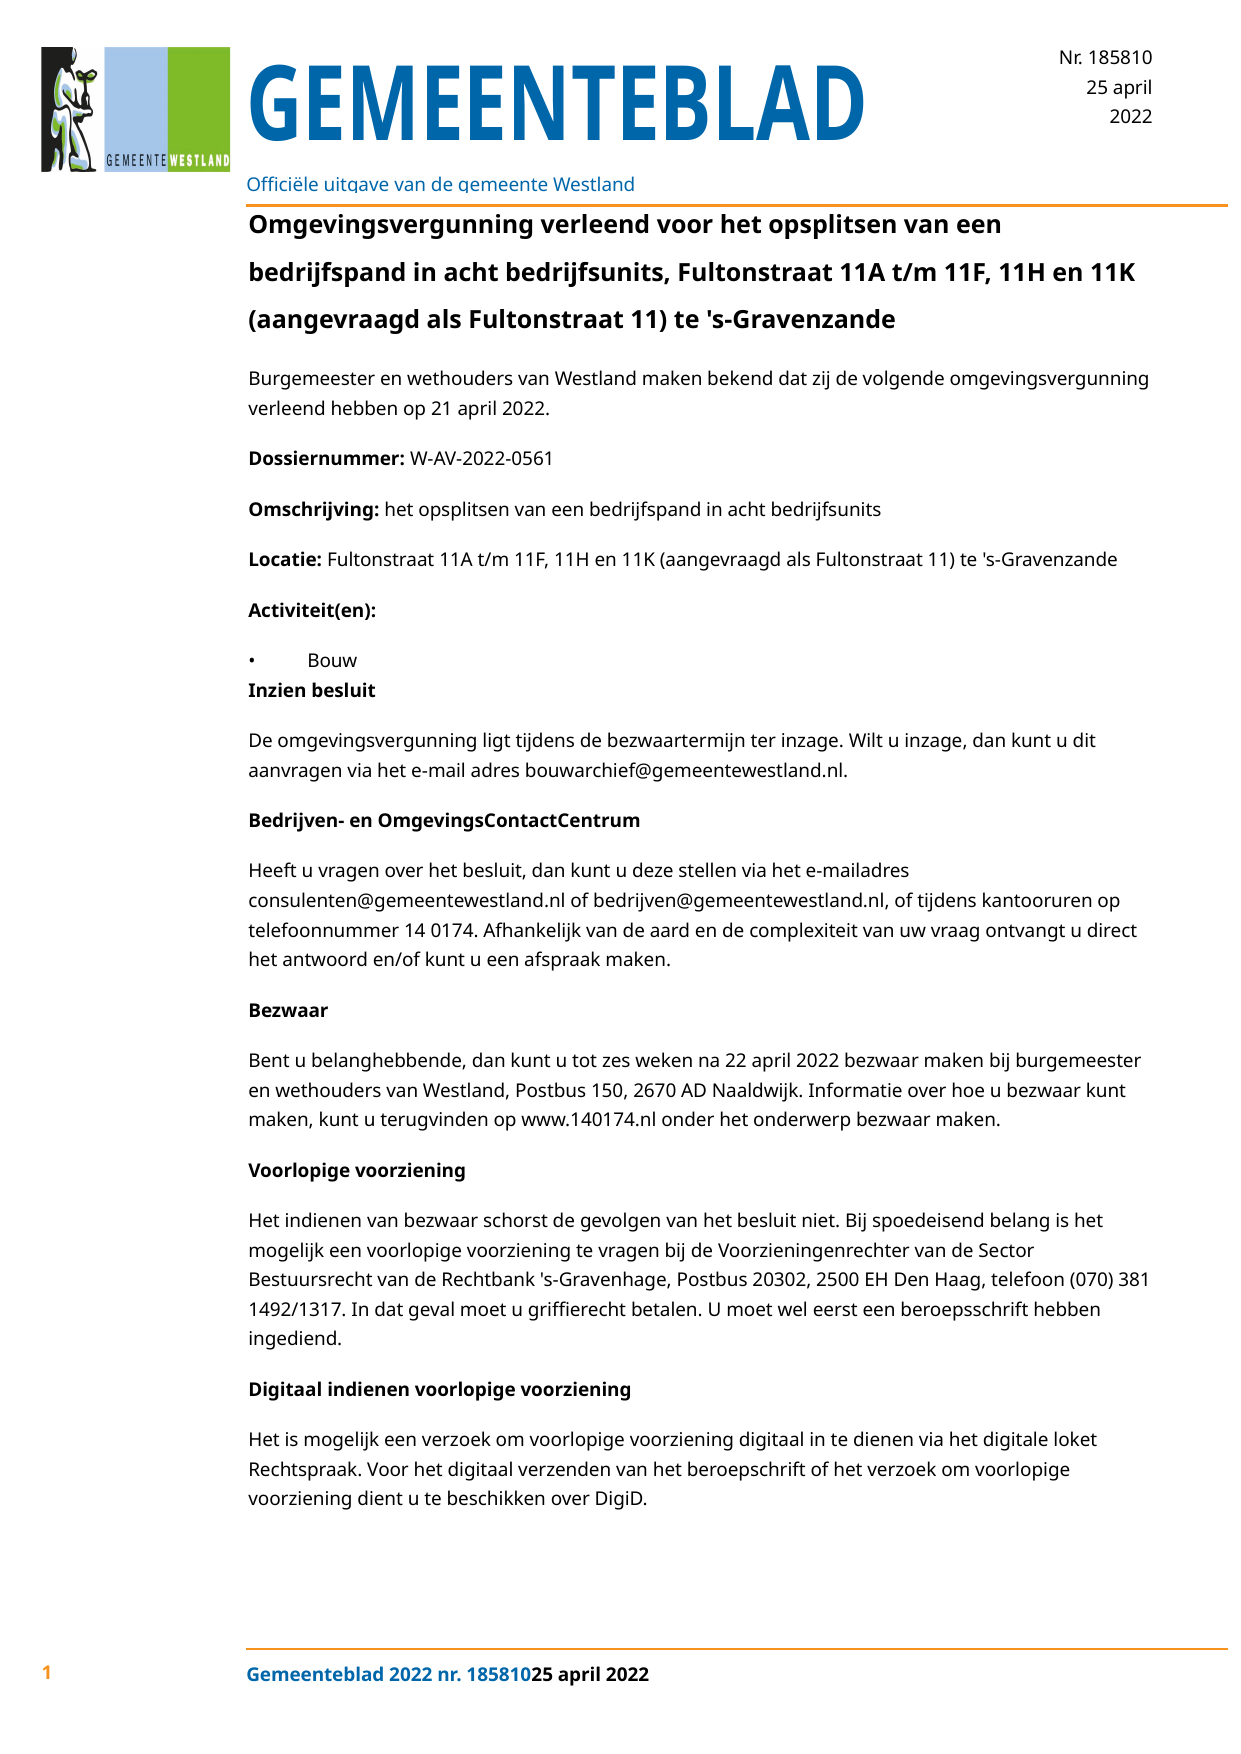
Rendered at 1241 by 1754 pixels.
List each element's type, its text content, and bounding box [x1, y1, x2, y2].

text Het indienen van bezwaar schorst de gevolgen van het besluit niet. Bij spoedeisend belang is het mogelijk een voorlopige voorziening te vragen bij de Voorzieningenrechter van de Sector Bestuursrecht van de Rechtbank 's-Gravenhage, Postbus 20302, 2500 EH Den Haag, telefoon (070) 381 1492/1317. In dat geval moet u griffierecht betalen. U moet wel eerst een beroepsschrift hebben ingediend. [248, 1207, 1152, 1351]
picture [41, 47, 231, 172]
text De omgevingsvergunning ligt tijdens de bezwaartermijn ter inzage. Wilt u inzage, dan kunt u dit aanvragen via het e-mail adres bouwarchief@gemeentewestland.nl. [248, 727, 1152, 782]
text Voorlopige voorziening [248, 1157, 1152, 1182]
text Het is mogelijk een verzoek om voorlopige voorziening digitaal in te dienen via het digitale loket Rechtspraak. Voor het digitaal verzenden van het beroepschrift of het verzoek om voorlopige voorziening dient u te beschikken over DigiD. [248, 1426, 1152, 1511]
text Burgemeester en wethouders van Westland maken bekend dat zij de volgende omgevingsvergunning verleend hebben op 21 april 2022. [248, 366, 1152, 421]
text Bezwaar [248, 997, 1152, 1022]
list Bouw [248, 647, 1152, 673]
text Omgevingsvergunning verleend voor het opsplitsen van een bedrijfspand in acht bedrijfsunits, Fultonstraat 11A t/m 11F, 11H en 11K (aangevraagd als Fultonstraat 11) te 's-Gravenzande [248, 207, 1152, 336]
text Bent u belanghebbende, dan kunt u tot zes weken na 22 april 2022 bezwaar maken bij burgemeester en wethouders van Westland, Postbus 150, 2670 AD Naaldwijk. Informatie over hoe u bezwaar kunt maken, kunt u terugvinden op www.140174.nl onder het onderwerp bezwaar maken. [248, 1047, 1152, 1132]
text Omschrijving: het opsplitsen van een bedrijfspand in acht bedrijfsunits [248, 496, 1152, 522]
text Locatie: Fultonstraat 11A t/m 11F, 11H en 11K (aangevraagd als Fultonstraat 11) te 's-Gravenzande [248, 546, 1152, 572]
text Heeft u vragen over het besluit, dan kunt u deze stellen via het e-mailadres consulenten@gemeentewestland.nl of bedrijven@gemeentewestland.nl, of tijdens kantooruren op telefoonnummer 14 0174. Afhankelijk van de aard en de complexiteit van uw vraag ontvangt u direct het antwoord en/of kunt u een afspraak maken. [248, 858, 1152, 972]
text Activiteit(en): [248, 597, 1152, 622]
text Bedrijven- en OmgevingsContactCentrum [248, 807, 1152, 833]
text Digitaal indienen voorlopige voorziening [248, 1376, 1152, 1402]
text Dossiernummer: W-AV-2022-0561 [248, 446, 1152, 471]
text Inzien besluit [248, 677, 1152, 702]
